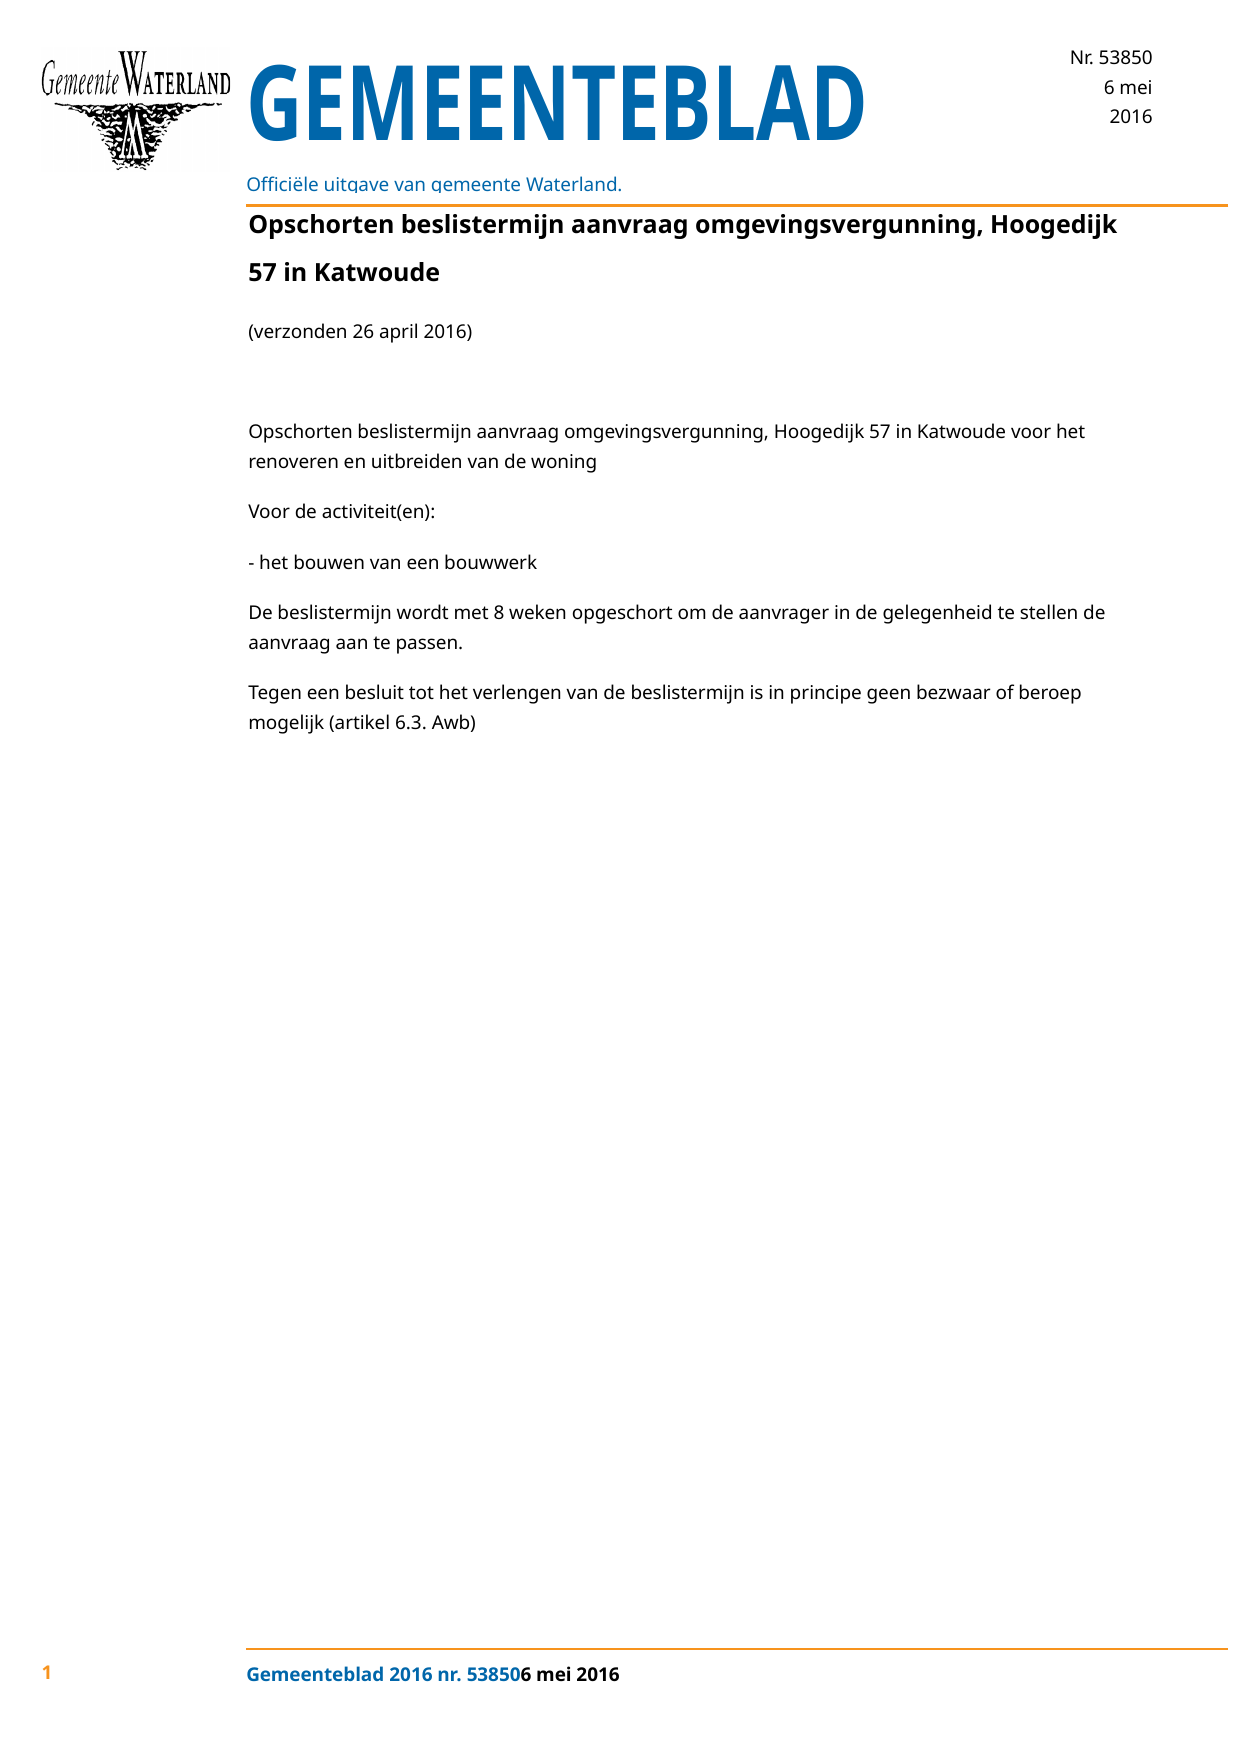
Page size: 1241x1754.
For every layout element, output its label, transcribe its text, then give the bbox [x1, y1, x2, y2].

text Tegen een besluit tot het verlengen van de beslistermijn is in principe geen bezwaar of beroep mogelijk (artikel 6.3. Awb) [248, 679, 1152, 735]
picture [41, 47, 231, 172]
text (verzonden 26 april 2016) [248, 318, 1152, 344]
text De beslistermijn wordt met 8 weken opgeschort om de aanvrager in de gelegenheid te stellen de aanvraag aan te passen. [248, 599, 1152, 655]
text Voor de activiteit(en): [248, 499, 1152, 524]
text Opschorten beslistermijn aanvraag omgevingsvergunning, Hoogedijk 57 in Katwoude voor het renoveren en uitbreiden van de woning [248, 419, 1152, 474]
text Opschorten beslistermijn aanvraag omgevingsvergunning, Hoogedijk 57 in Katwoude [248, 207, 1152, 288]
text - het bouwen van een bouwwerk [248, 549, 1152, 575]
